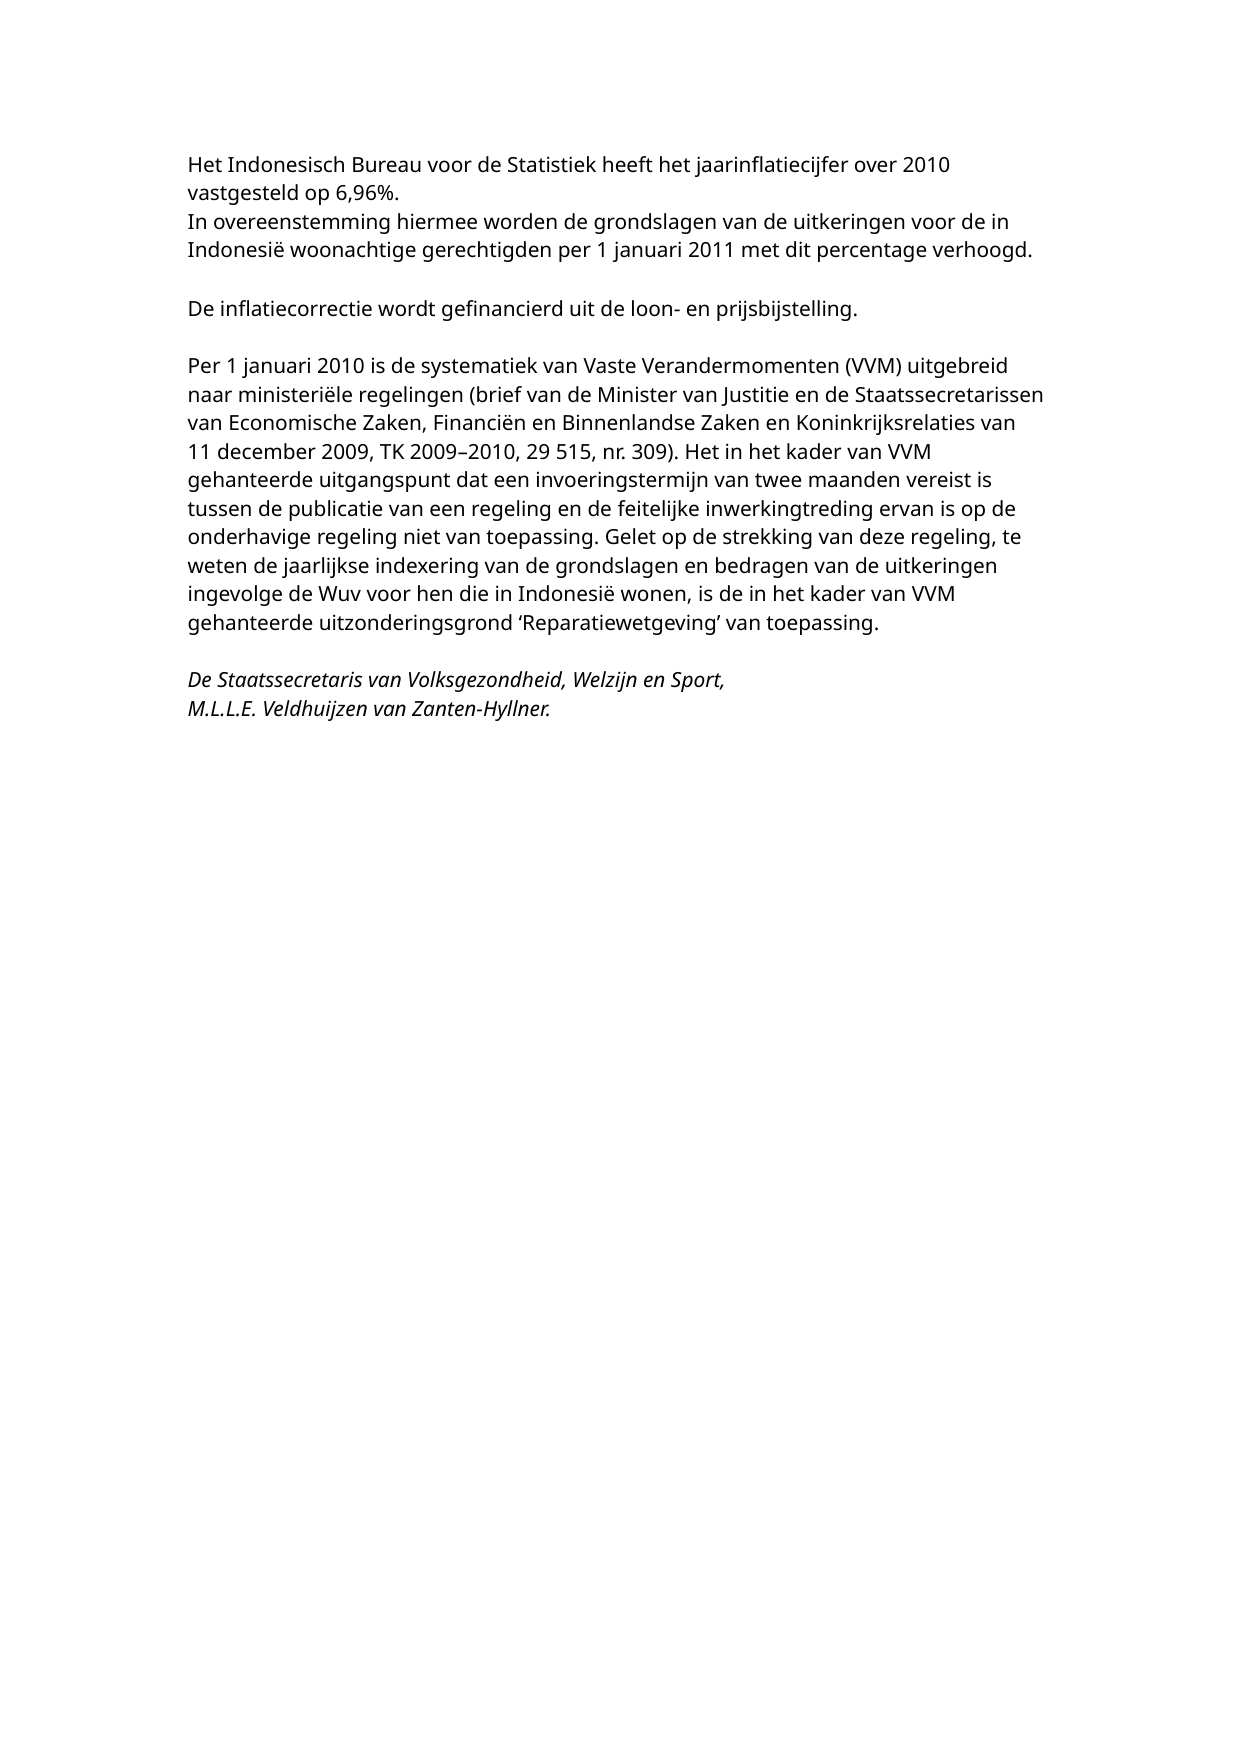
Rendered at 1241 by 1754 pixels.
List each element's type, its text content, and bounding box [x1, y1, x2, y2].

text In overeenstemming hiermee worden de grondslagen van de uitkeringen voor de in Indonesië woonachtige gerechtigden per 1 januari 2011 met dit percentage verhoogd. [187, 207, 1053, 264]
text M.L.L.E. Veldhuijzen van Zanten-Hyllner. [187, 694, 1053, 722]
text Per 1 januari 2010 is de systematiek van Vaste Verandermomenten (VVM) uitgebreid naar ministeriële regelingen (brief van de Minister van Justitie en de Staatssecretarissen van Economische Zaken, Financiën en Binnenlandse Zaken en Koninkrijksrelaties van 11 december 2009, TK 2009–2010, 29 515, nr. 309). Het in het kader van VVM gehanteerde uitgangspunt dat een invoeringstermijn van twee maanden vereist is tussen de publicatie van een regeling en de feitelijke inwerkingtreding ervan is op de onderhavige regeling niet van toepassing. Gelet op de strekking van deze regeling, te weten de jaarlijkse indexering van de grondslagen en bedragen van de uitkeringen ingevolge de Wuv voor hen die in Indonesië wonen, is de in het kader van VVM gehanteerde uitzonderingsgrond ‘Reparatiewetgeving’ van toepassing. [187, 352, 1053, 636]
text De Staatssecretaris van Volksgezondheid, Welzijn en Sport, [187, 666, 1053, 694]
text Het Indonesisch Bureau voor de Statistiek heeft het jaarinflatiecijfer over 2010 vastgesteld op 6,96%. [187, 150, 1053, 207]
text De inflatiecorrectie wordt gefinancierd uit de loon- en prijsbijstelling. [187, 294, 1053, 322]
